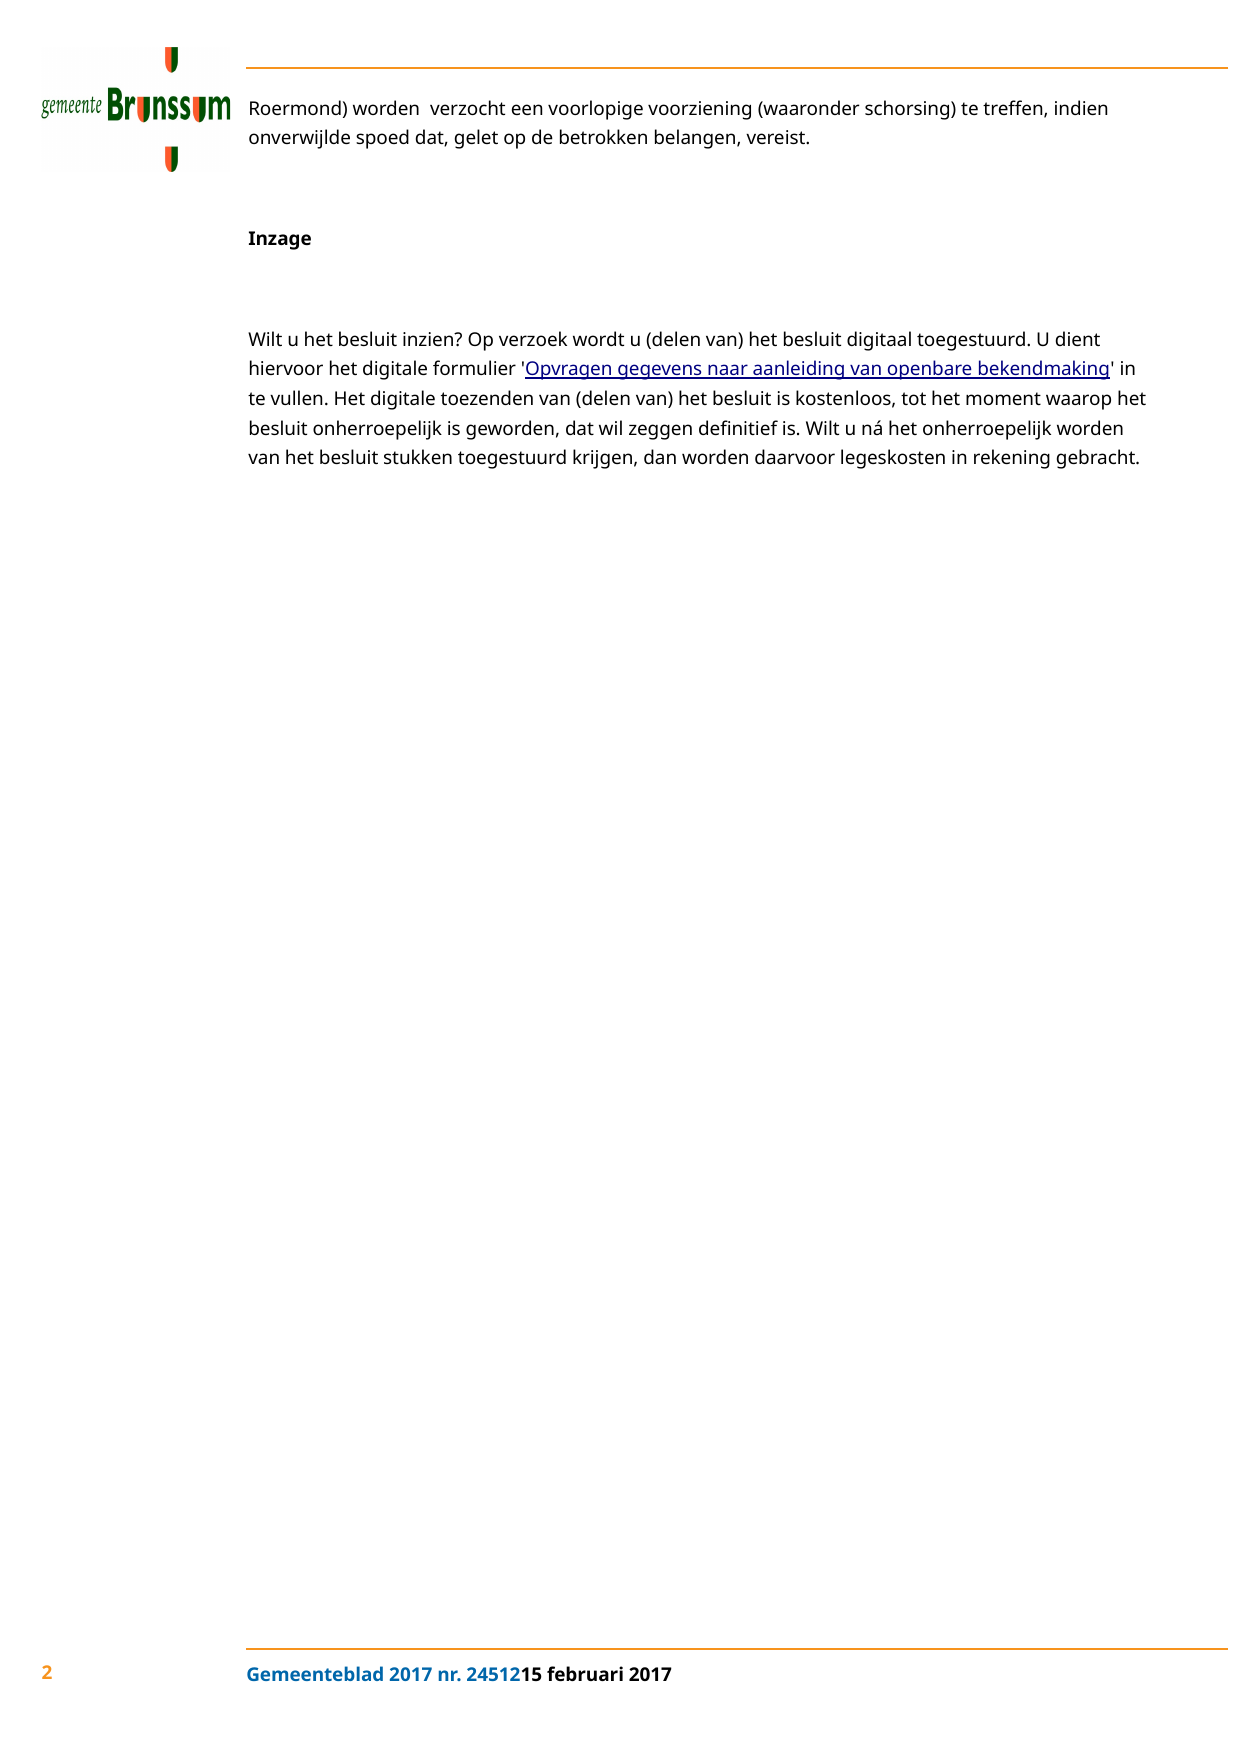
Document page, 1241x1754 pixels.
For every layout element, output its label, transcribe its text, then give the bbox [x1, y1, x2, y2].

text Wilt u het besluit inzien? Op verzoek wordt u (delen van) het besluit digitaal toegestuurd. U dient hiervoor het digitale formulier 'Opvragen gegevens naar aanleiding van openbare bekendmaking' in te vullen. Het digitale toezenden van (delen van) het besluit is kostenloos, tot het moment waarop het besluit onherroepelijk is geworden, dat wil zeggen definitief is. Wilt u ná het onherroepelijk worden van het besluit stukken toegestuurd krijgen, dan worden daarvoor legeskosten in rekening gebracht. [248, 326, 1152, 470]
text Roermond) worden verzocht een voorlopige voorziening (waaronder schorsing) te treffen, indien onverwijlde spoed dat, gelet op de betrokken belangen, vereist. [248, 95, 1152, 150]
picture [41, 47, 231, 172]
text Inzage [248, 225, 1152, 251]
